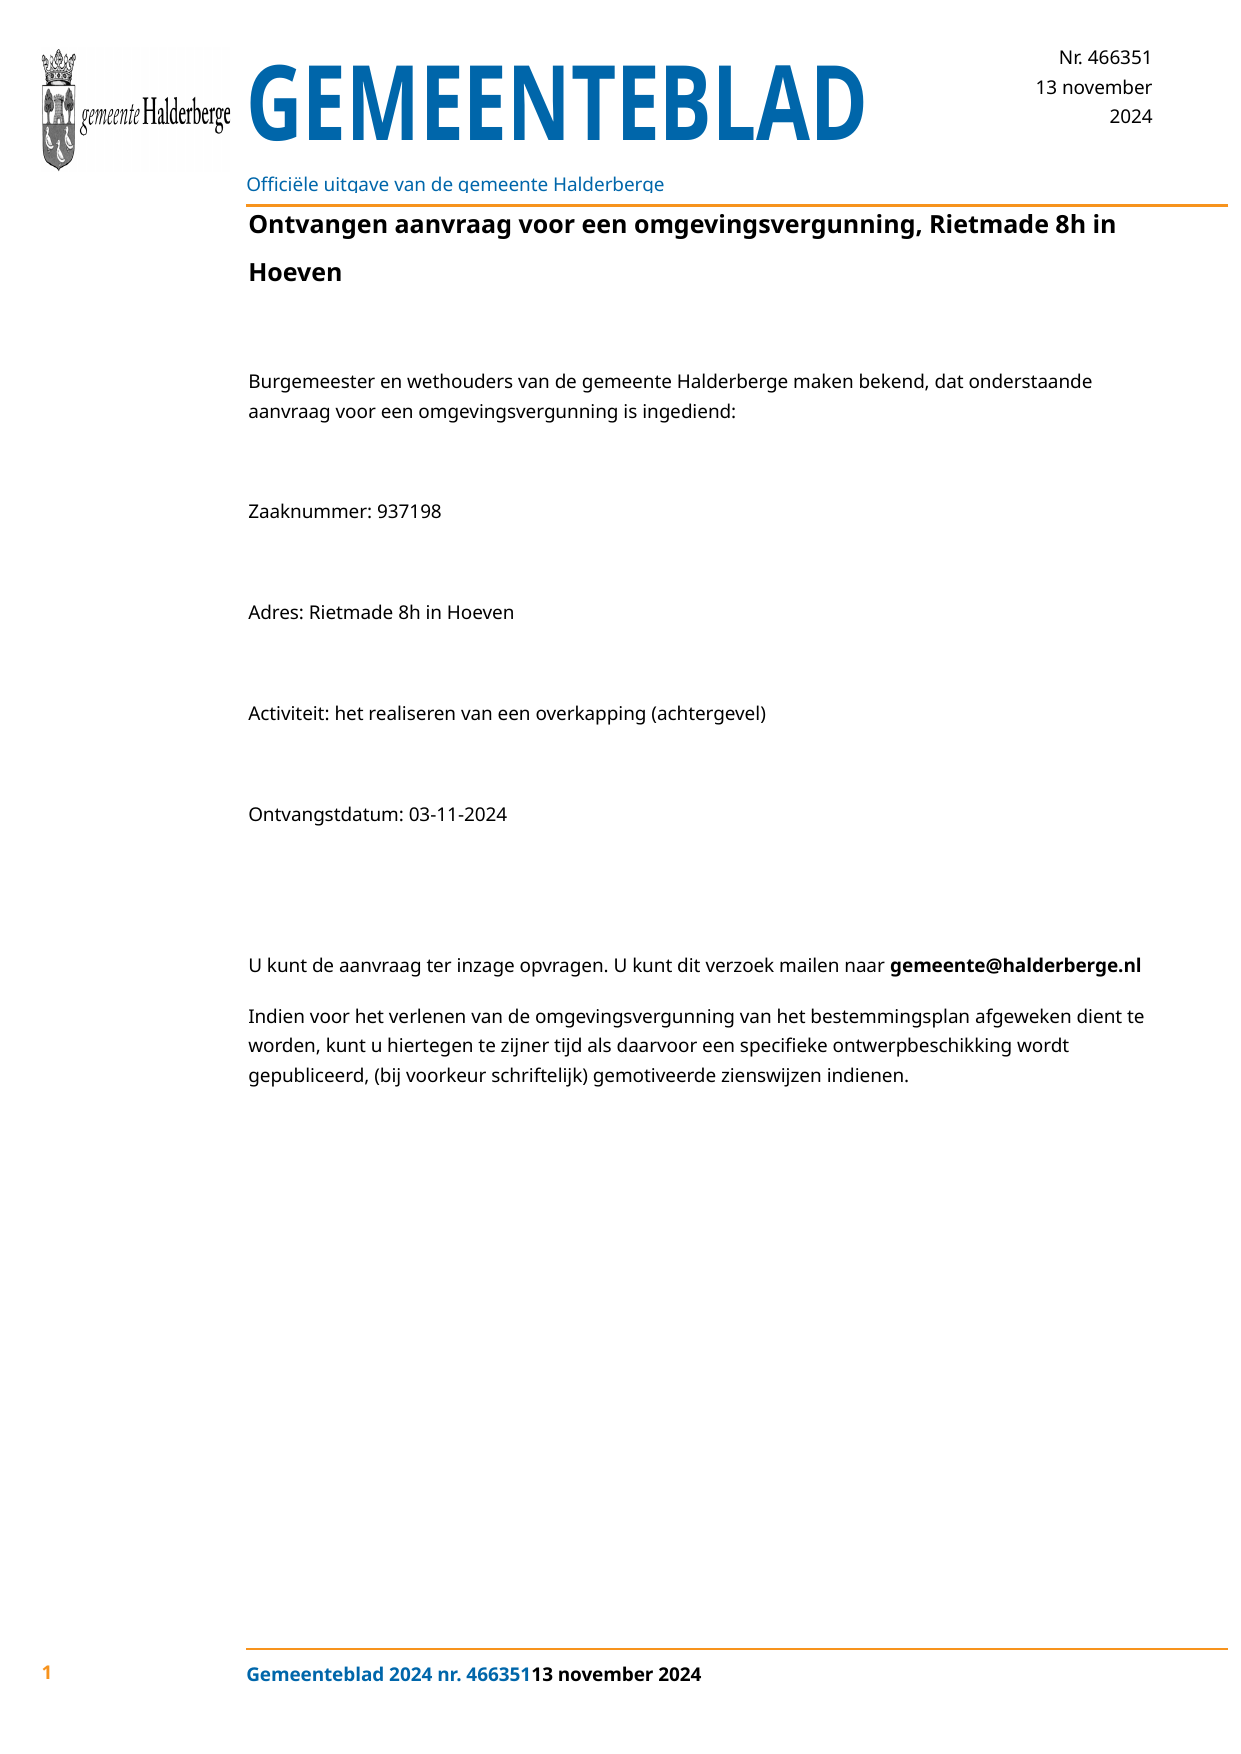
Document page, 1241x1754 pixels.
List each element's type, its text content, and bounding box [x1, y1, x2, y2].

text Ontvangstdatum: 03-11-2024 [248, 801, 1152, 827]
text Indien voor het verlenen van de omgevingsvergunning van het bestemmingsplan afgeweken dient te worden, kunt u hiertegen te zijner tijd als daarvoor een specifieke ontwerpbeschikking wordt gepubliceerd, (bij voorkeur schriftelijk) gemotiveerde zienswijzen indienen. [248, 1003, 1152, 1088]
text Ontvangen aanvraag voor een omgevingsvergunning, Rietmade 8h in Hoeven [248, 207, 1152, 288]
text Zaaknummer: 937198 [248, 499, 1152, 524]
text Activiteit: het realiseren van een overkapping (achtergevel) [248, 700, 1152, 726]
text Burgemeester en wethouders van de gemeente Halderberge maken bekend, dat onderstaande aanvraag voor een omgevingsvergunning is ingediend: [248, 368, 1152, 424]
text Adres: Rietmade 8h in Hoeven [248, 599, 1152, 625]
picture [41, 47, 231, 172]
text U kunt de aanvraag ter inzage opvragen. U kunt dit verzoek mailen naar gemeente@halderberge.nl [248, 952, 1152, 978]
